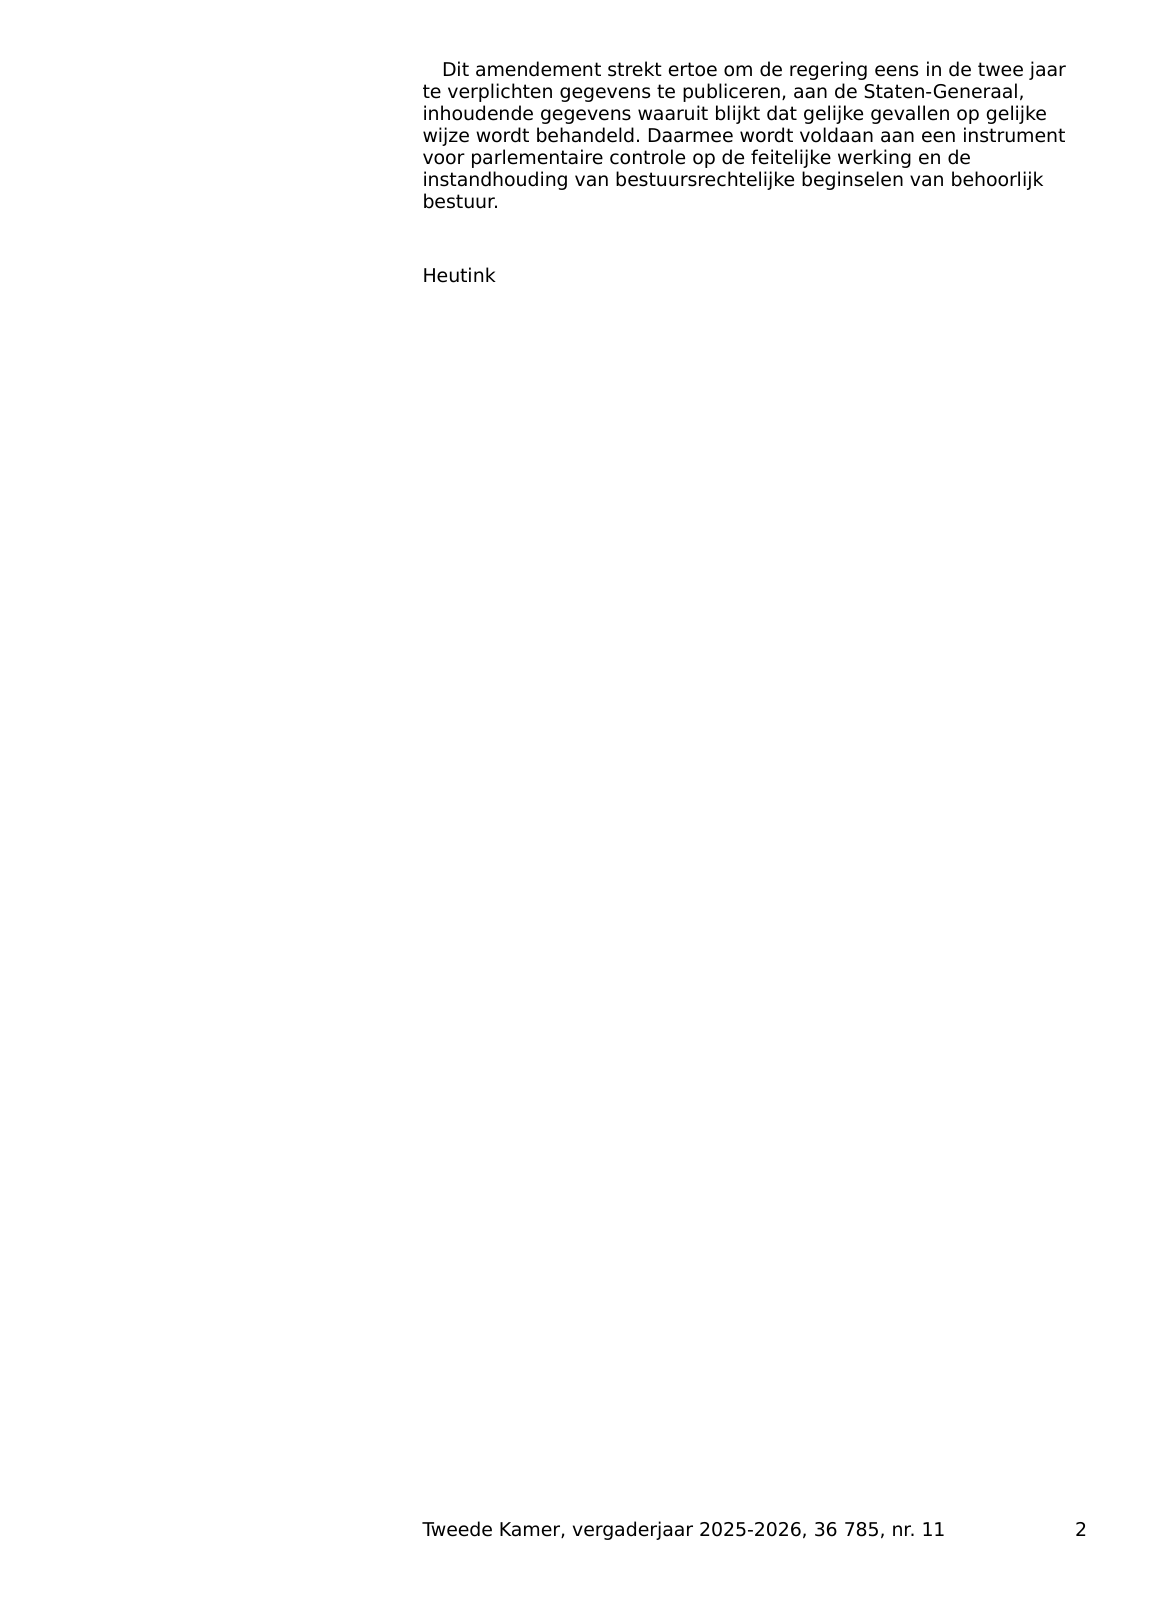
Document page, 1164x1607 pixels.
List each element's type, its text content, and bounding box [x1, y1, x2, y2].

text Heutink [422, 243, 1087, 287]
text Dit amendement strekt ertoe om de regering eens in de twee jaar te verplichten gegevens te publiceren, aan de Staten-Generaal, inhoudende gegevens waaruit blijkt dat gelijke gevallen op gelijke wijze wordt behandeld. Daarmee wordt voldaan aan een instrument voor parlementaire controle op de feitelijke werking en de instandhouding van bestuursrechtelijke beginselen van behoorlijk bestuur. [422, 59, 1087, 213]
